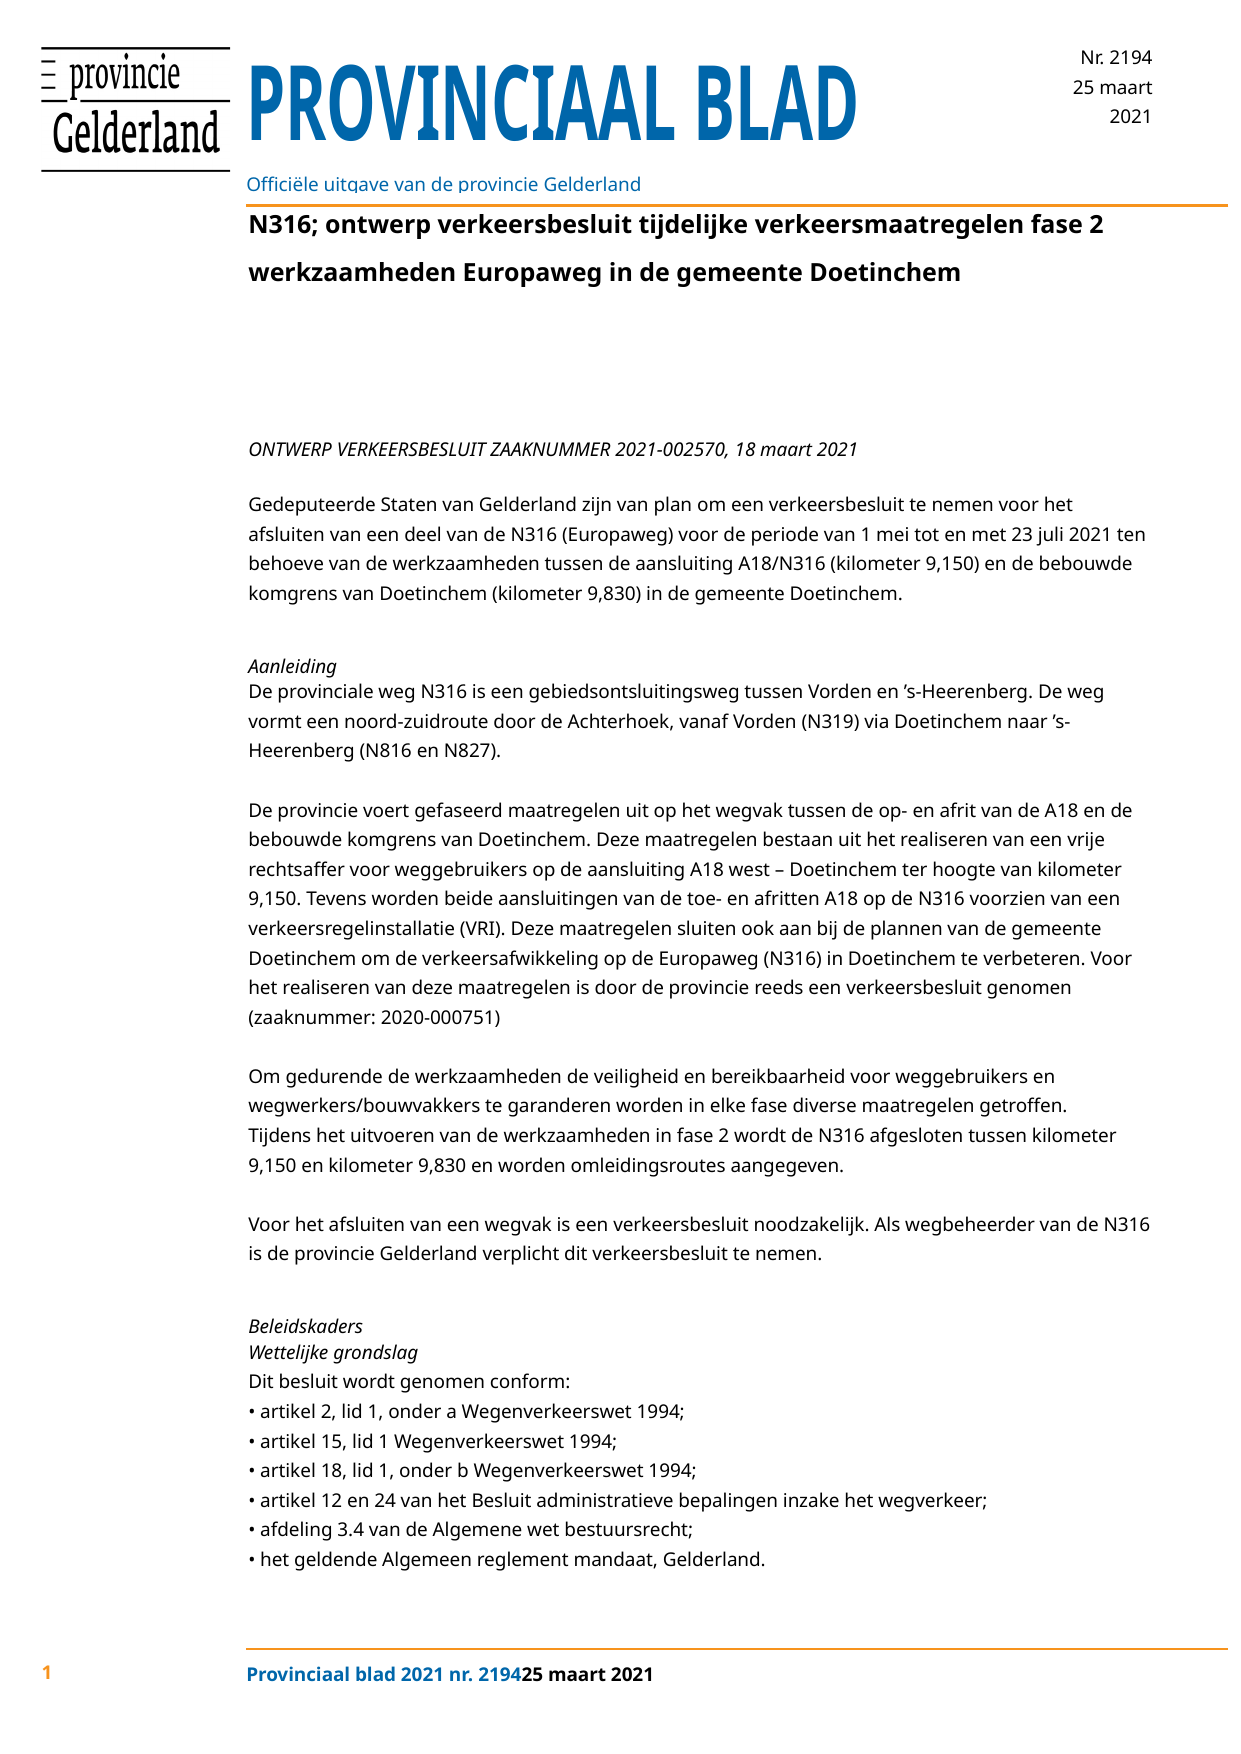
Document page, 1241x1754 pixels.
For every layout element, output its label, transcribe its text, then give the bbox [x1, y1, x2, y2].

text Beleidskaders [248, 1313, 1152, 1339]
text • afdeling 3.4 van de Algemene wet bestuursrecht; [248, 1517, 1152, 1542]
text De provincie voert gefaseerd maatregelen uit op het wegvak tussen de op- en afrit van de A18 en de bebouwde komgrens van Doetinchem. Deze maatregelen bestaan uit het realiseren van een vrije rechtsaffer voor weggebruikers op de aansluiting A18 west – Doetinchem ter hoogte van kilometer 9,150. Tevens worden beide aansluitingen van de toe- en afritten A18 op de N316 voorzien van een verkeersregelinstallatie (VRI). Deze maatregelen sluiten ook aan bij de plannen van de gemeente Doetinchem om de verkeersafwikkeling op de Europaweg (N316) in Doetinchem te verbeteren. Voor het realiseren van deze maatregelen is door de provincie reeds een verkeersbesluit genomen (zaaknummer: 2020-000751) [248, 797, 1152, 1030]
text N316; ontwerp verkeersbesluit tijdelijke verkeersmaatregelen fase 2 werkzaamheden Europaweg in de gemeente Doetinchem [248, 207, 1152, 288]
text Dit besluit wordt genomen conform: [248, 1369, 1152, 1394]
text • artikel 15, lid 1 Wegenverkeerswet 1994; [248, 1428, 1152, 1453]
picture [41, 47, 231, 172]
text Aanleiding [248, 653, 1152, 678]
text De provinciale weg N316 is een gebiedsontsluitingsweg tussen Vorden en ’s-Heerenberg. De weg vormt een noord-zuidroute door de Achterhoek, vanaf Vorden (N319) via Doetinchem naar ’s-Heerenberg (N816 en N827). [248, 678, 1152, 763]
text ONTWERP VERKEERSBESLUIT ZAAKNUMMER 2021-002570, 18 maart 2021 [248, 436, 1152, 462]
text Gedeputeerde Staten van Gelderland zijn van plan om een verkeersbesluit te nemen voor het afsluiten van een deel van de N316 (Europaweg) voor de periode van 1 mei tot en met 23 juli 2021 ten behoeve van de werkzaamheden tussen de aansluiting A18/N316 (kilometer 9,150) en de bebouwde komgrens van Doetinchem (kilometer 9,830) in de gemeente Doetinchem. [248, 491, 1152, 606]
text Voor het afsluiten van een wegvak is een verkeersbesluit noodzakelijk. Als wegbeheerder van de N316 is de provincie Gelderland verplicht dit verkeersbesluit te nemen. [248, 1211, 1152, 1266]
text • artikel 2, lid 1, onder a Wegenverkeerswet 1994; [248, 1398, 1152, 1424]
text • artikel 18, lid 1, onder b Wegenverkeerswet 1994; [248, 1457, 1152, 1483]
text • artikel 12 en 24 van het Besluit administratieve bepalingen inzake het wegverkeer; [248, 1487, 1152, 1513]
text • het geldende Algemeen reglement mandaat, Gelderland. [248, 1546, 1152, 1572]
text Om gedurende de werkzaamheden de veiligheid en bereikbaarheid voor weggebruikers en wegwerkers/bouwvakkers te garanderen worden in elke fase diverse maatregelen getroffen. [248, 1063, 1152, 1118]
text Tijdens het uitvoeren van de werkzaamheden in fase 2 wordt de N316 afgesloten tussen kilometer 9,150 en kilometer 9,830 en worden omleidingsroutes aangegeven. [248, 1122, 1152, 1178]
text Wettelijke grondslag [248, 1339, 1152, 1365]
